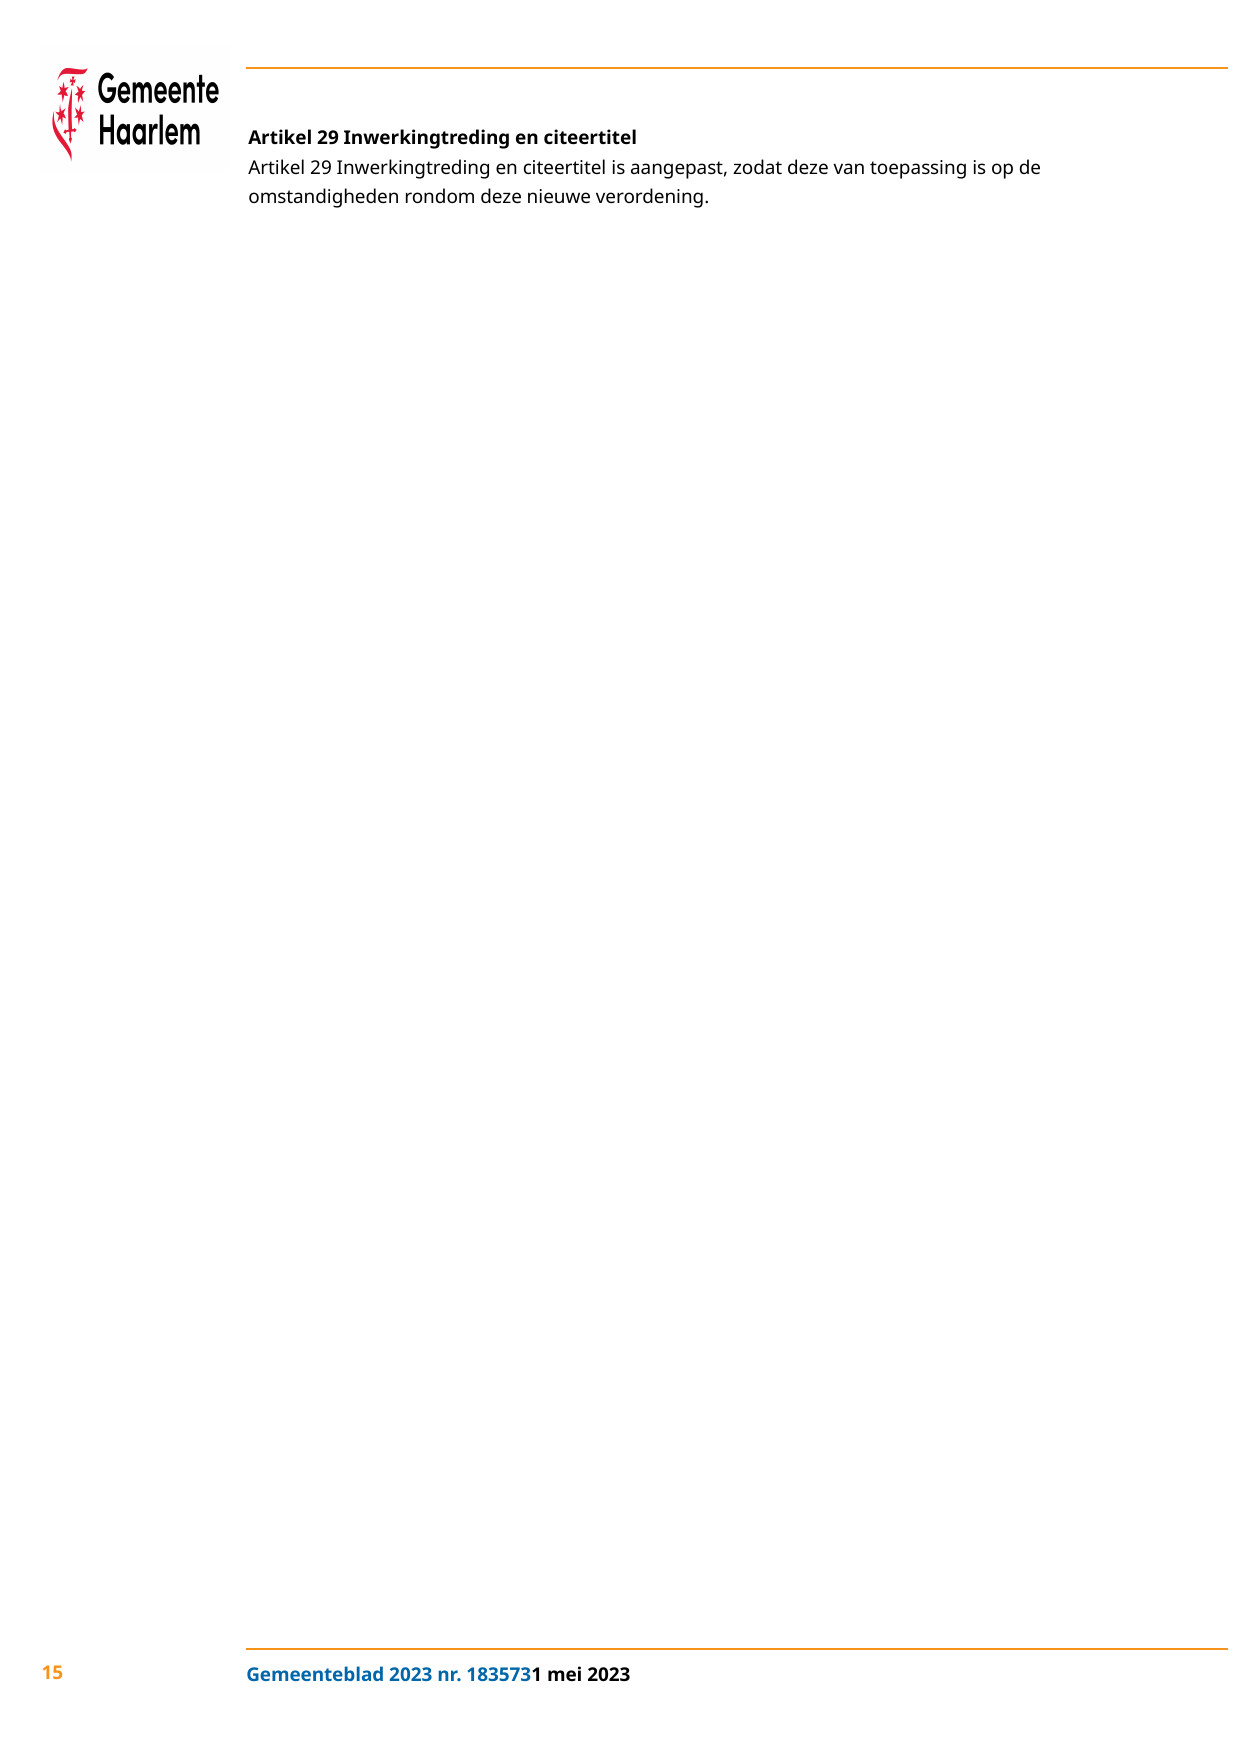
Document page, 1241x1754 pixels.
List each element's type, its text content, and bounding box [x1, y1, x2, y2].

text Artikel 29 Inwerkingtreding en citeertitel is aangepast, zodat deze van toepassing is op de omstandigheden rondom deze nieuwe verordening. [248, 154, 1152, 209]
text Artikel 29 Inwerkingtreding en citeertitel [248, 124, 1152, 150]
picture [41, 47, 231, 172]
